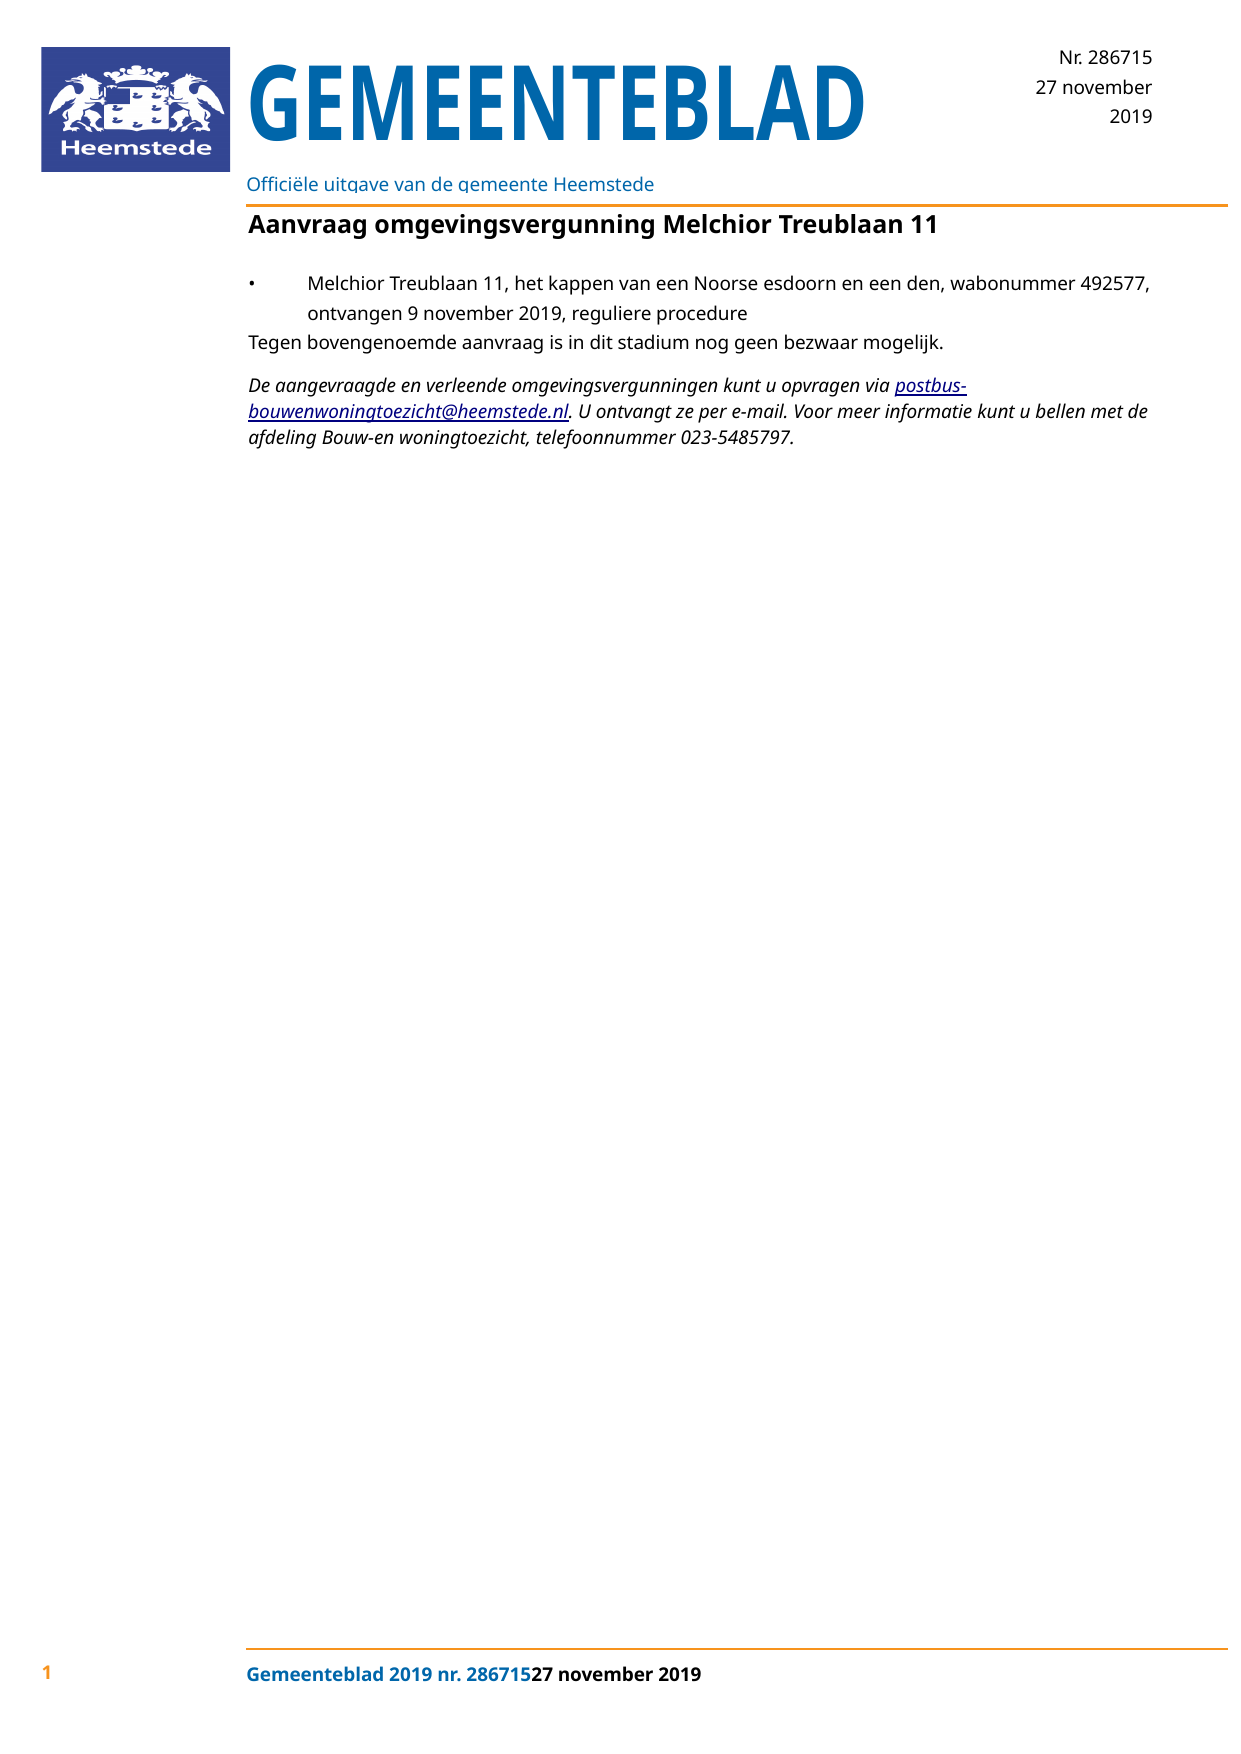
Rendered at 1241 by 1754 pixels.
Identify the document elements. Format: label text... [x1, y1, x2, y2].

list Melchior Treublaan 11, het kappen van een Noorse esdoorn en een den, wabonummer 492577, ontvangen 9 november 2019, reguliere procedure [248, 270, 1152, 326]
text Aanvraag omgevingsvergunning Melchior Treublaan 11 [248, 207, 1152, 241]
text Tegen bovengenoemde aanvraag is in dit stadium nog geen bezwaar mogelijk. [248, 329, 1152, 355]
text De aangevraagde en verleende omgevingsvergunningen kunt u opvragen via postbus-bouwenwoningtoezicht@heemstede.nl. U ontvangt ze per e-mail. Voor meer informatie kunt u bellen met de afdeling Bouw-en woningtoezicht, telefoonnummer 023-5485797. [248, 373, 1152, 450]
picture [41, 47, 231, 172]
